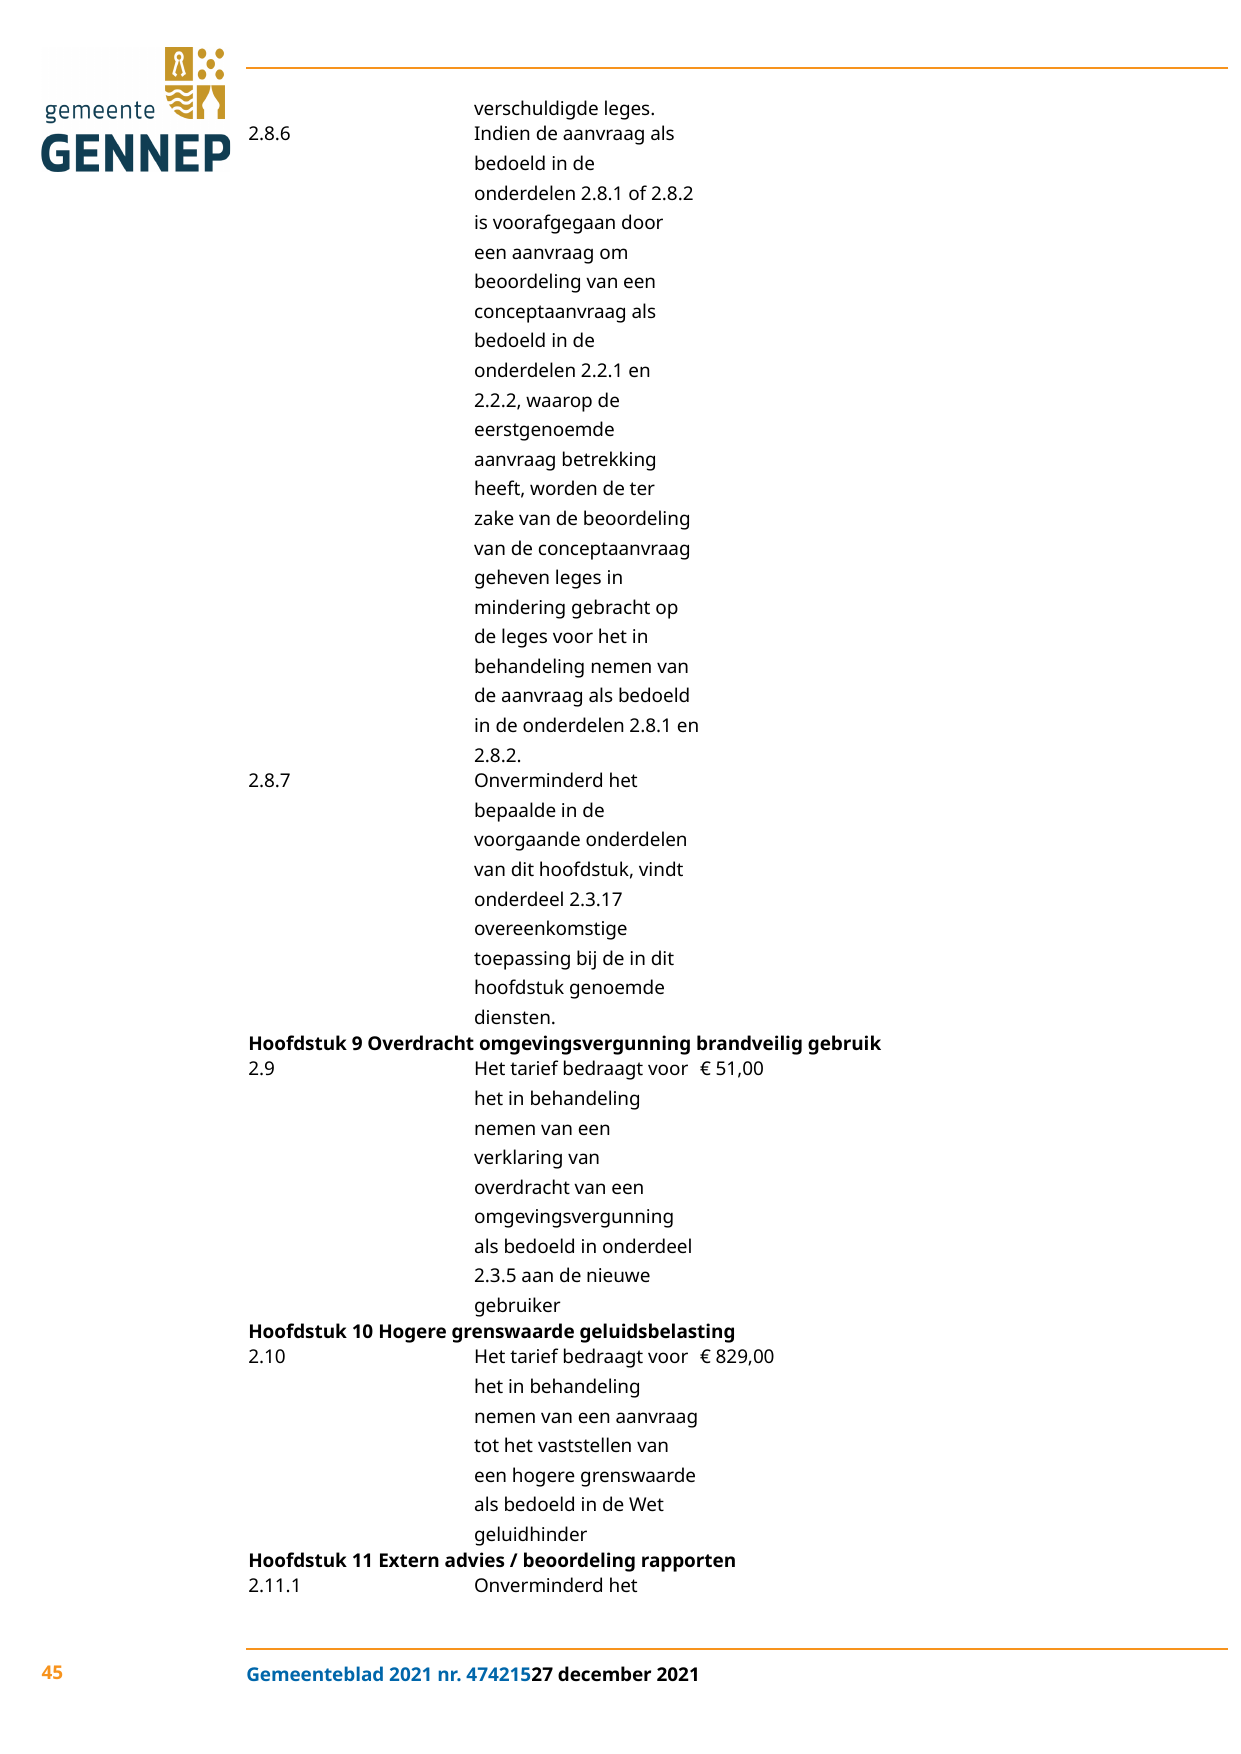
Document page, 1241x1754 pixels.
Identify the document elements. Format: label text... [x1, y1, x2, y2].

table_cell € 829,00 [700, 1344, 926, 1547]
table_cell 2.8.6 [248, 121, 474, 767]
table_cell Het tarief bedraagt voor het in behandeling nemen van een aanvraag tot het vaststellen van een hogere grenswaarde als bedoeld in de Wet geluidhinder [474, 1344, 700, 1547]
table_cell [926, 1344, 1152, 1547]
table_cell [700, 768, 926, 1030]
table_cell 2.11.1 [248, 1573, 474, 1598]
table_cell [926, 95, 1152, 121]
table_cell Hoofdstuk 9 Overdracht omgevingsvergunning brandveilig gebruik [248, 1030, 1152, 1056]
table_cell Indien de aanvraag als bedoeld in de onderdelen 2.8.1 of 2.8.2 is voorafgegaan door een aanvraag om beoordeling van een conceptaanvraag als bedoeld in de onderdelen 2.2.1 en 2.2.2, waarop de eerstgenoemde aanvraag betrekking heeft, worden de ter zake van de beoordeling van de conceptaanvraag geheven leges in mindering gebracht op de leges voor het in behandeling nemen van de aanvraag als bedoeld in de onderdelen 2.8.1 en 2.8.2. [474, 121, 700, 767]
table_cell Hoofdstuk 11 Extern advies / beoordeling rapporten [248, 1547, 1152, 1573]
table_cell Hoofdstuk 10 Hogere grenswaarde geluidsbelasting [248, 1318, 1152, 1344]
table_cell € 51,00 [700, 1056, 926, 1318]
table_cell [926, 121, 1152, 767]
table_cell [700, 1573, 926, 1598]
table_cell [926, 1056, 1152, 1318]
table_cell Onverminderd het [474, 1573, 700, 1598]
table_cell Onverminderd het bepaalde in de voorgaande onderdelen van dit hoofdstuk, vindt onderdeel 2.3.17 overeenkomstige toepassing bij de in dit hoofdstuk genoemde diensten. [474, 768, 700, 1030]
table_cell 2.9 [248, 1056, 474, 1318]
picture [41, 47, 231, 172]
table_cell [248, 95, 474, 121]
table_cell 2.10 [248, 1344, 474, 1547]
table_cell [926, 1573, 1152, 1598]
table_cell verschuldigde leges. [474, 95, 700, 121]
table_cell [926, 768, 1152, 1030]
table_cell 2.8.7 [248, 768, 474, 1030]
table_cell [700, 121, 926, 767]
table_cell [700, 95, 926, 121]
table_cell Het tarief bedraagt voor het in behandeling nemen van een verklaring van overdracht van een omgevingsvergunning als bedoeld in onderdeel 2.3.5 aan de nieuwe gebruiker [474, 1056, 700, 1318]
